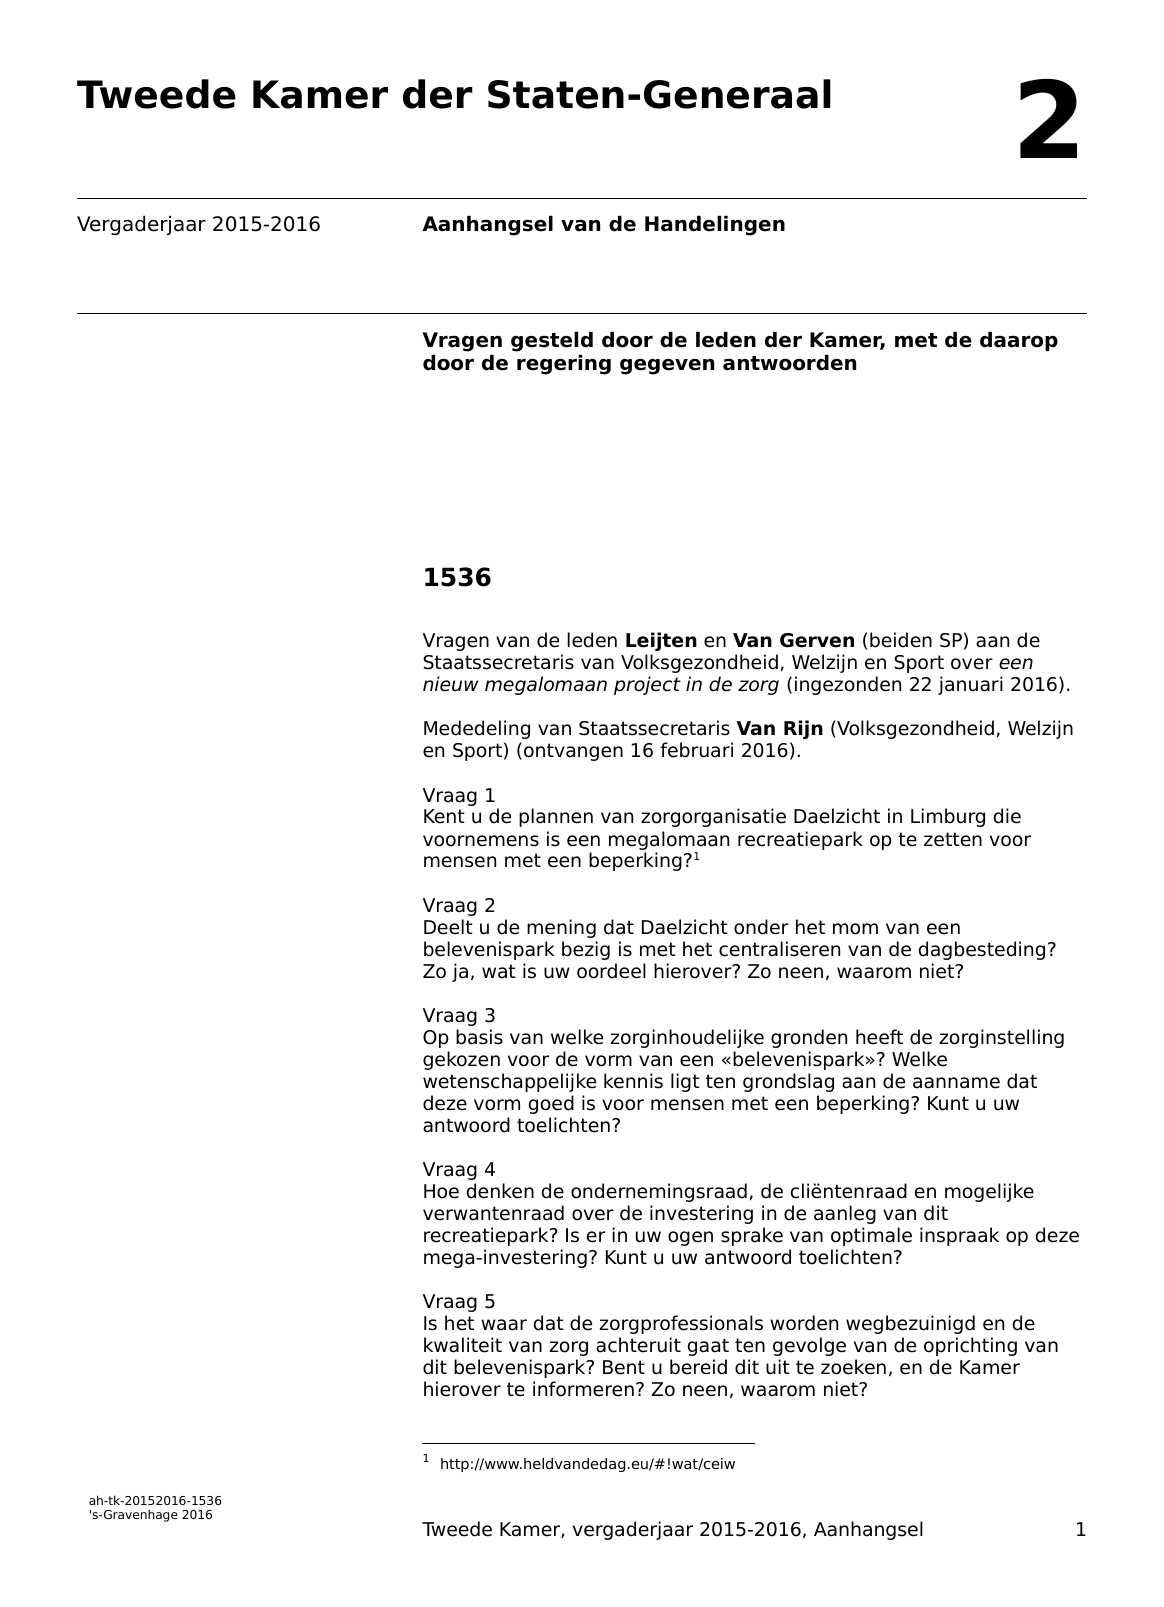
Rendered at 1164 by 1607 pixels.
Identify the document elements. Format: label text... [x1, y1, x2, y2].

text http://www.heldvandedag.eu/#!wat/ceiw [422, 1452, 1087, 1474]
text 1536 [422, 563, 1087, 592]
text Vraag 3 [422, 1005, 1087, 1027]
table_cell Vergaderjaar 2015-2016 [77, 199, 422, 313]
text ah-tk-20152016-1536 [88, 1494, 323, 1508]
text Vragen van de leden Leijten en Van Gerven (beiden SP) aan de Staatssecretaris van Volksgezondheid, Welzijn en Sport over een nieuw megalomaan project in de zorg (ingezonden 22 januari 2016). [422, 630, 1087, 696]
text Vraag 1 [422, 784, 1087, 806]
text Kent u de plannen van zorgorganisatie Daelzicht in Limburg die voornemens is een megalomaan recreatiepark op te zetten voor mensen met een beperking? [422, 806, 1087, 872]
text Op basis van welke zorginhoudelijke gronden heeft de zorginstelling gekozen voor de vorm van een «belevenispark»? Welke wetenschappelijke kennis ligt ten grondslag aan de aanname dat deze vorm goed is voor mensen met een beperking? Kunt u uw antwoord toelichten? [422, 1027, 1087, 1137]
text Hoe denken de ondernemingsraad, de cliëntenraad en mogelijke verwantenraad over de investering in de aanleg van dit recreatiepark? Is er in uw ogen sprake van optimale inspraak op deze mega-investering? Kunt u uw antwoord toelichten? [422, 1181, 1087, 1269]
table_cell Aanhangsel van de Handelingen [422, 199, 1087, 313]
table_header 2 [886, 59, 1087, 198]
text Deelt u de mening dat Daelzicht onder het mom van een belevenispark bezig is met het centraliseren van de dagbesteding? Zo ja, wat is uw oordeel hierover? Zo neen, waarom niet? [422, 917, 1087, 982]
table_header Tweede Kamer der Staten-Generaal [77, 59, 886, 198]
text Is het waar dat de zorgprofessionals worden wegbezuinigd en de kwaliteit van zorg achteruit gaat ten gevolge van de oprichting van dit belevenispark? Bent u bereid dit uit te zoeken, en de Kamer hierover te informeren? Zo neen, waarom niet? [422, 1313, 1087, 1401]
text Mededeling van Staatssecretaris Van Rijn (Volksgezondheid, Welzijn en Sport) (ontvangen 16 februari 2016). [422, 718, 1087, 762]
text 's-Gravenhage 2016 [88, 1508, 323, 1522]
text Vraag 4 [422, 1159, 1087, 1181]
table_cell [77, 314, 422, 375]
text Vraag 2 [422, 894, 1087, 917]
text Vraag 5 [422, 1291, 1087, 1313]
table_cell Vragen gesteld door de leden der Kamer, met de daarop door de regering gegeven antwoorden [422, 314, 1087, 375]
